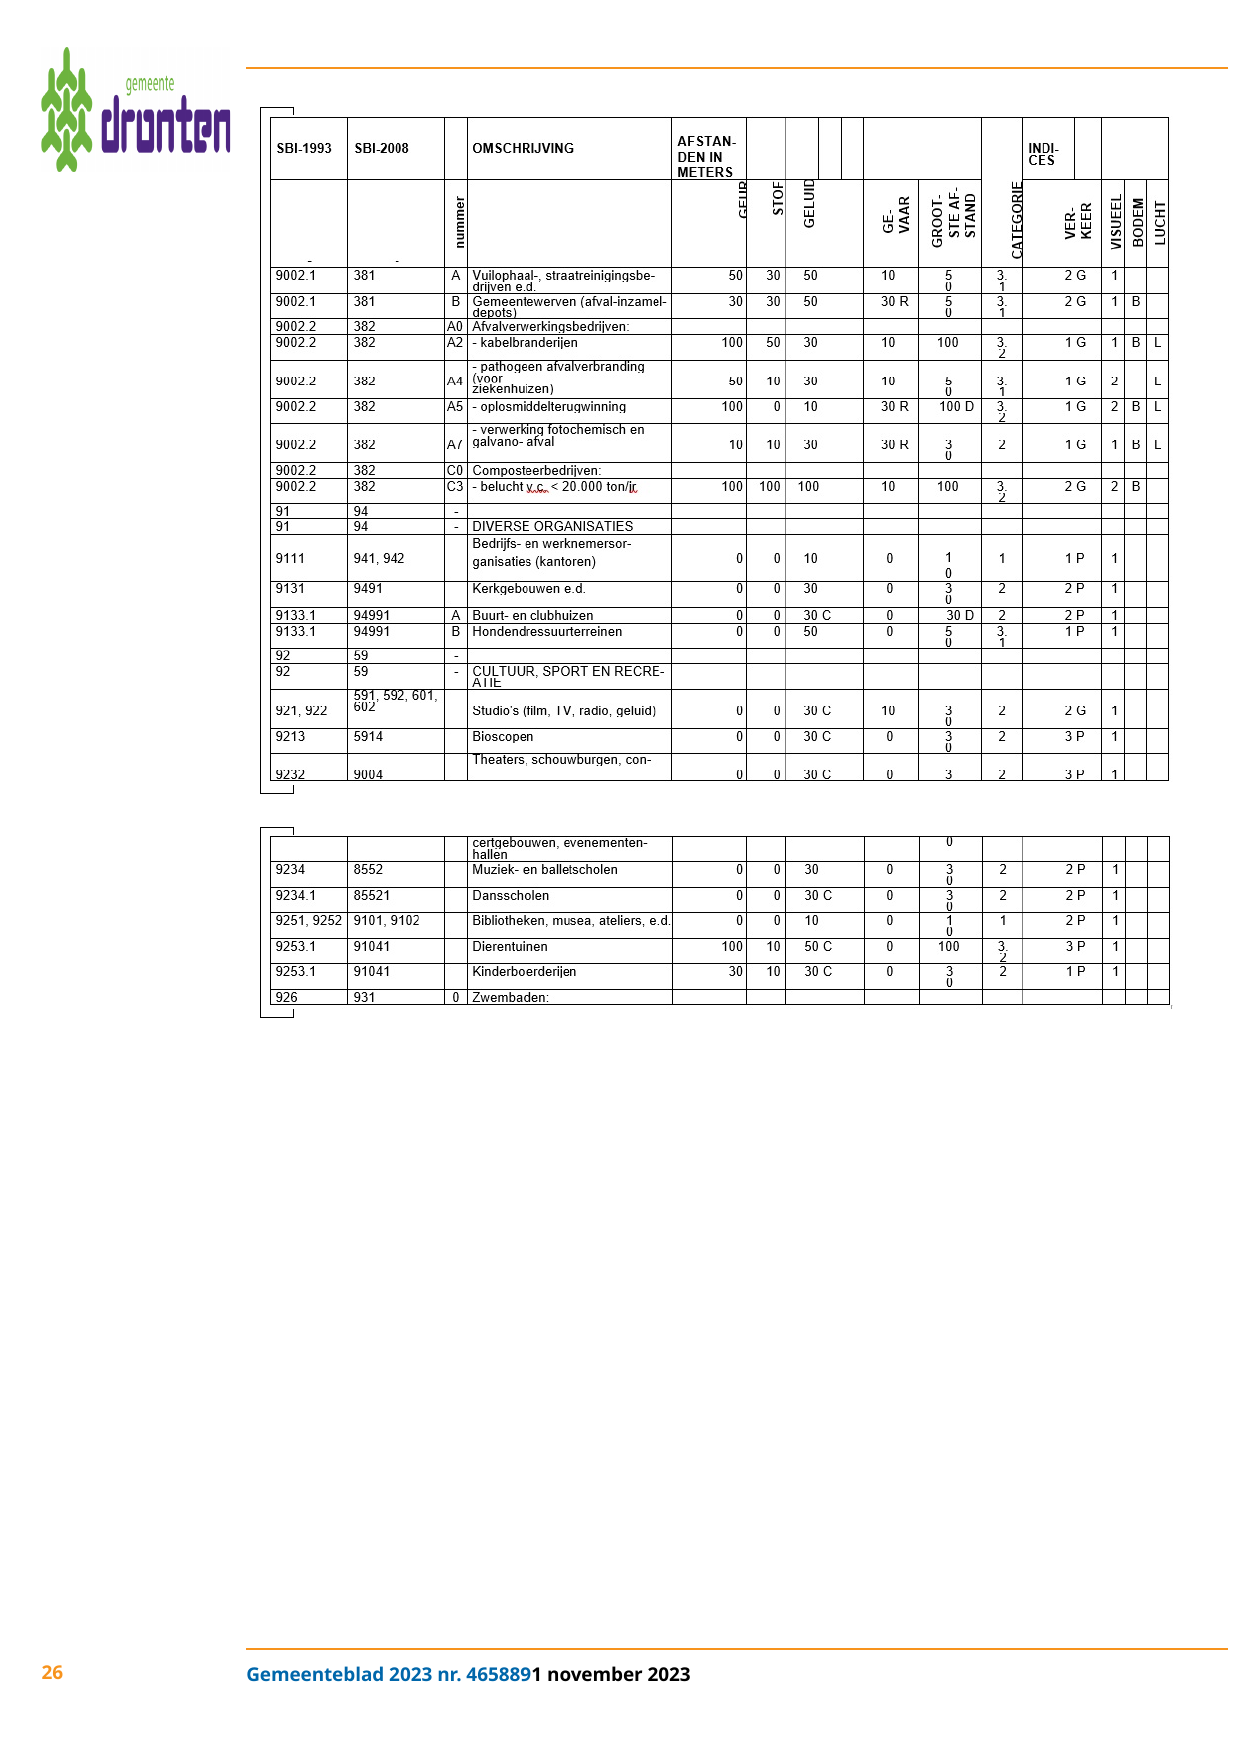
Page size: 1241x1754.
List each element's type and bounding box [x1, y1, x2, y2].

picture [268, 835, 1173, 1009]
picture [41, 47, 231, 172]
picture [268, 115, 1173, 785]
